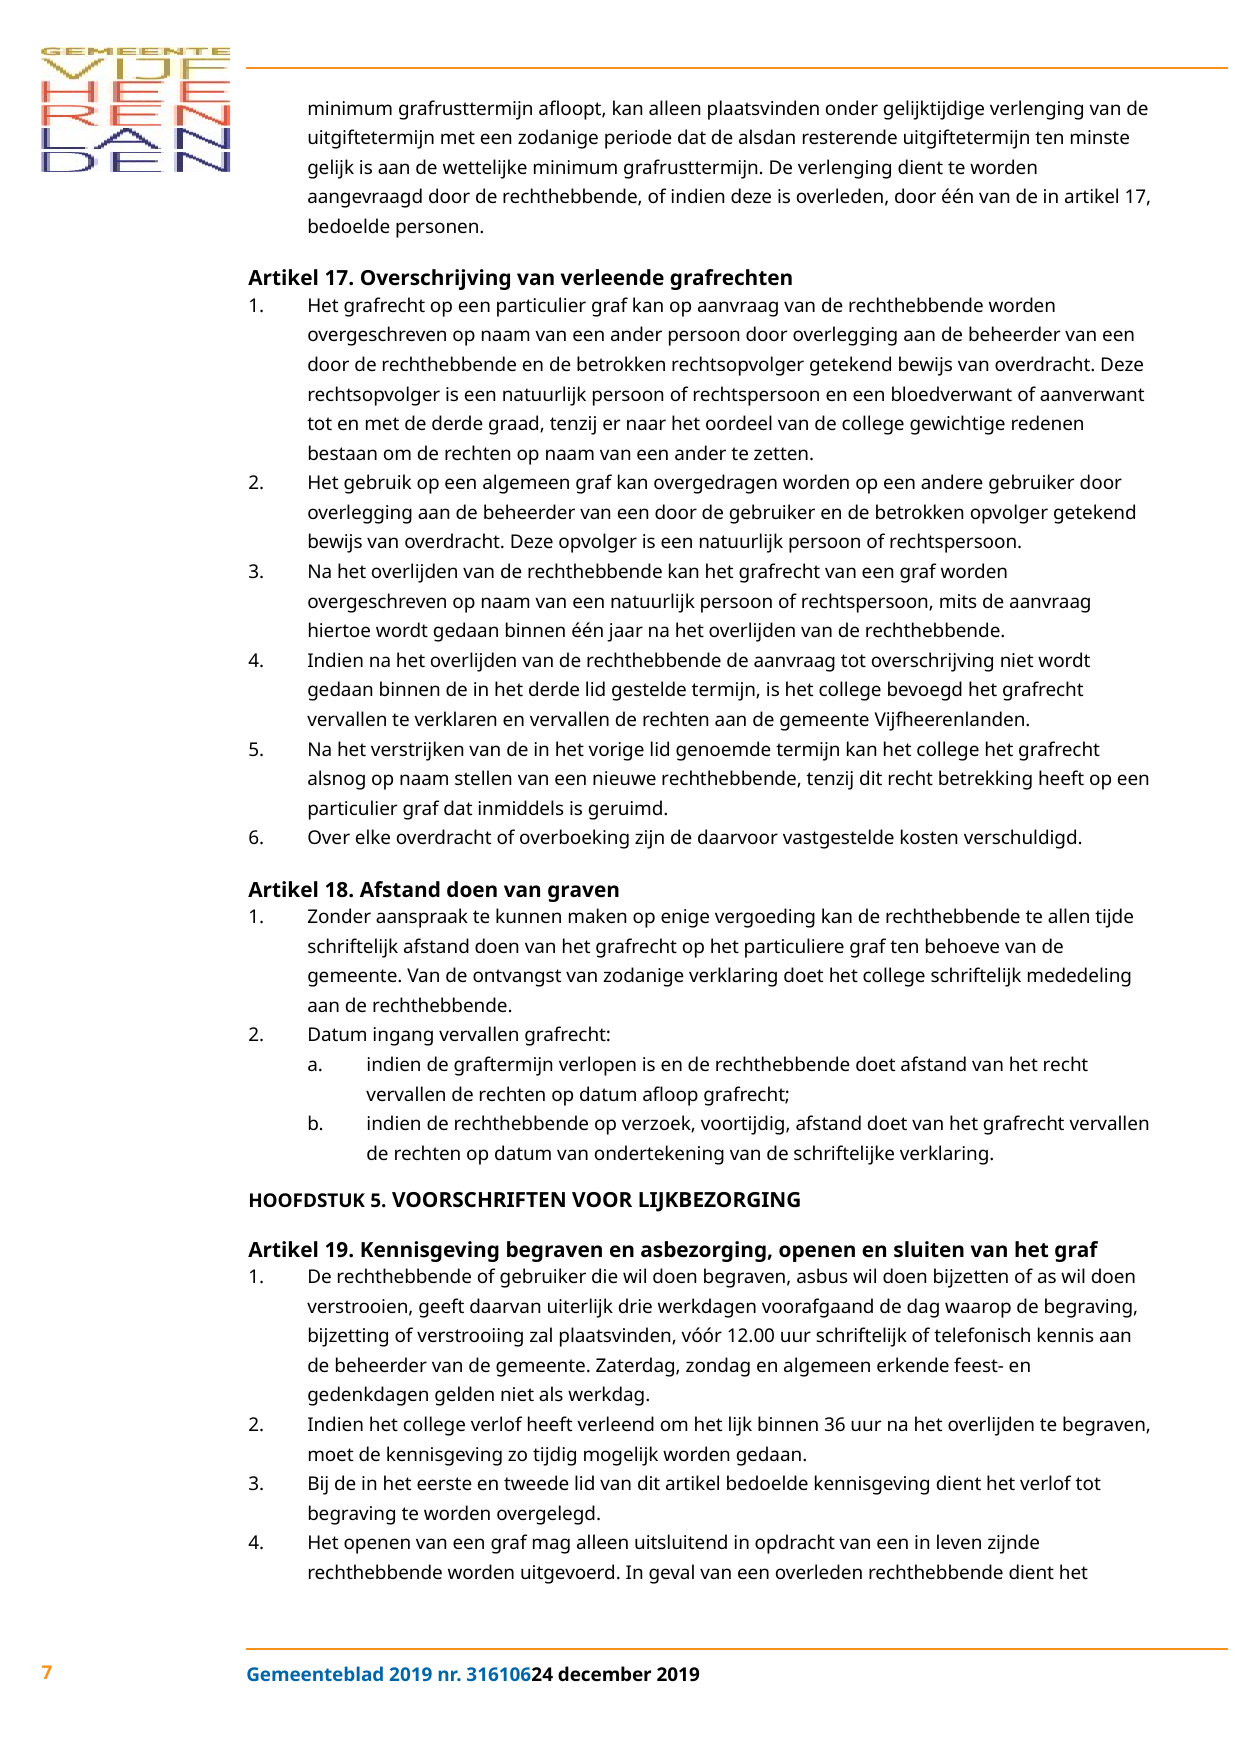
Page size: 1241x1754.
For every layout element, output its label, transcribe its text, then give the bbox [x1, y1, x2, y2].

list Indien na het overlijden van de rechthebbende de aanvraag tot overschrijving niet wordt gedaan binnen de in het derde lid gestelde termijn, is het college bevoegd het grafrecht vervallen te verklaren en vervallen de rechten aan de gemeente Vijfheerenlanden. [248, 647, 1152, 732]
list De rechthebbende of gebruiker die wil doen begraven, asbus wil doen bijzetten of as wil doen verstrooien, geeft daarvan uiterlijk drie werkdagen voorafgaand de dag waarop de begraving, bijzetting of verstrooiing zal plaatsvinden, vóór 12.00 uur schriftelijk of telefonisch kennis aan de beheerder van de gemeente. Zaterdag, zondag en algemeen erkende feest- en gedenkdagen gelden niet als werkdag. [248, 1263, 1152, 1407]
list Zonder aanspraak te kunnen maken op enige vergoeding kan de rechthebbende te allen tijde schriftelijk afstand doen van het grafrecht op het particuliere graf ten behoeve van de gemeente. Van de ontvangst van zodanige verklaring doet het college schriftelijk mededeling aan de rechthebbende. [248, 903, 1152, 1018]
list Het gebruik op een algemeen graf kan overgedragen worden op een andere gebruiker door overlegging aan de beheerder van een door de gebruiker en de betrokken opvolger getekend bewijs van overdracht. Deze opvolger is een natuurlijk persoon of rechtspersoon. [248, 469, 1152, 554]
list Bij de in het eerste en tweede lid van dit artikel bedoelde kennisgeving dient het verlof tot begraving te worden overgelegd. [248, 1470, 1152, 1526]
list Het grafrecht op een particulier graf kan op aanvraag van de rechthebbende worden overgeschreven op naam van een ander persoon door overlegging aan de beheerder van een door de rechthebbende en de betrokken rechtsopvolger getekend bewijs van overdracht. Deze rechtsopvolger is een natuurlijk persoon of rechtspersoon en een bloedverwant of aanverwant tot en met de derde graad, tenzij er naar het oordeel van de college gewichtige redenen bestaan om de rechten op naam van een ander te zetten. [248, 292, 1152, 466]
picture [41, 47, 231, 172]
list minimum grafrusttermijn afloopt, kan alleen plaatsvinden onder gelijktijdige verlenging van de uitgiftetermijn met een zodanige periode dat de alsdan resterende uitgiftetermijn ten minste gelijk is aan de wettelijke minimum grafrusttermijn. De verlenging dient te worden aangevraagd door de rechthebbende, of indien deze is overleden, door één van de in artikel 17, bedoelde personen. [248, 95, 1152, 239]
text Artikel 17. Overschrijving van verleende grafrechten [248, 263, 1152, 292]
text HOOFDSTUK 5. VOORSCHRIFTEN VOOR LIJKBEZORGING [248, 1186, 1152, 1214]
list Na het verstrijken van de in het vorige lid genoemde termijn kan het college het grafrecht alsnog op naam stellen van een nieuwe rechthebbende, tenzij dit recht betrekking heeft op een particulier graf dat inmiddels is geruimd. [248, 736, 1152, 821]
text Artikel 18. Afstand doen van graven [248, 875, 1152, 903]
list Datum ingang vervallen grafrecht: [248, 1022, 1152, 1047]
list indien de graftermijn verlopen is en de rechthebbende doet afstand van het recht vervallen de rechten op datum afloop grafrecht; [307, 1051, 1152, 1107]
text Artikel 19. Kennisgeving begraven en asbezorging, openen en sluiten van het graf [248, 1235, 1152, 1263]
list Indien het college verlof heeft verleend om het lijk binnen 36 uur na het overlijden te begraven, moet de kennisgeving zo tijdig mogelijk worden gedaan. [248, 1411, 1152, 1467]
list Het openen van een graf mag alleen uitsluitend in opdracht van een in leven zijnde rechthebbende worden uitgevoerd. In geval van een overleden rechthebbende dient het [248, 1529, 1152, 1585]
list Na het overlijden van de rechthebbende kan het grafrecht van een graf worden overgeschreven op naam van een natuurlijk persoon of rechtspersoon, mits de aanvraag hiertoe wordt gedaan binnen één jaar na het overlijden van de rechthebbende. [248, 558, 1152, 643]
list Over elke overdracht of overboeking zijn de daarvoor vastgestelde kosten verschuldigd. [248, 824, 1152, 850]
list indien de rechthebbende op verzoek, voortijdig, afstand doet van het grafrecht vervallen de rechten op datum van ondertekening van de schriftelijke verklaring. [307, 1110, 1152, 1166]
